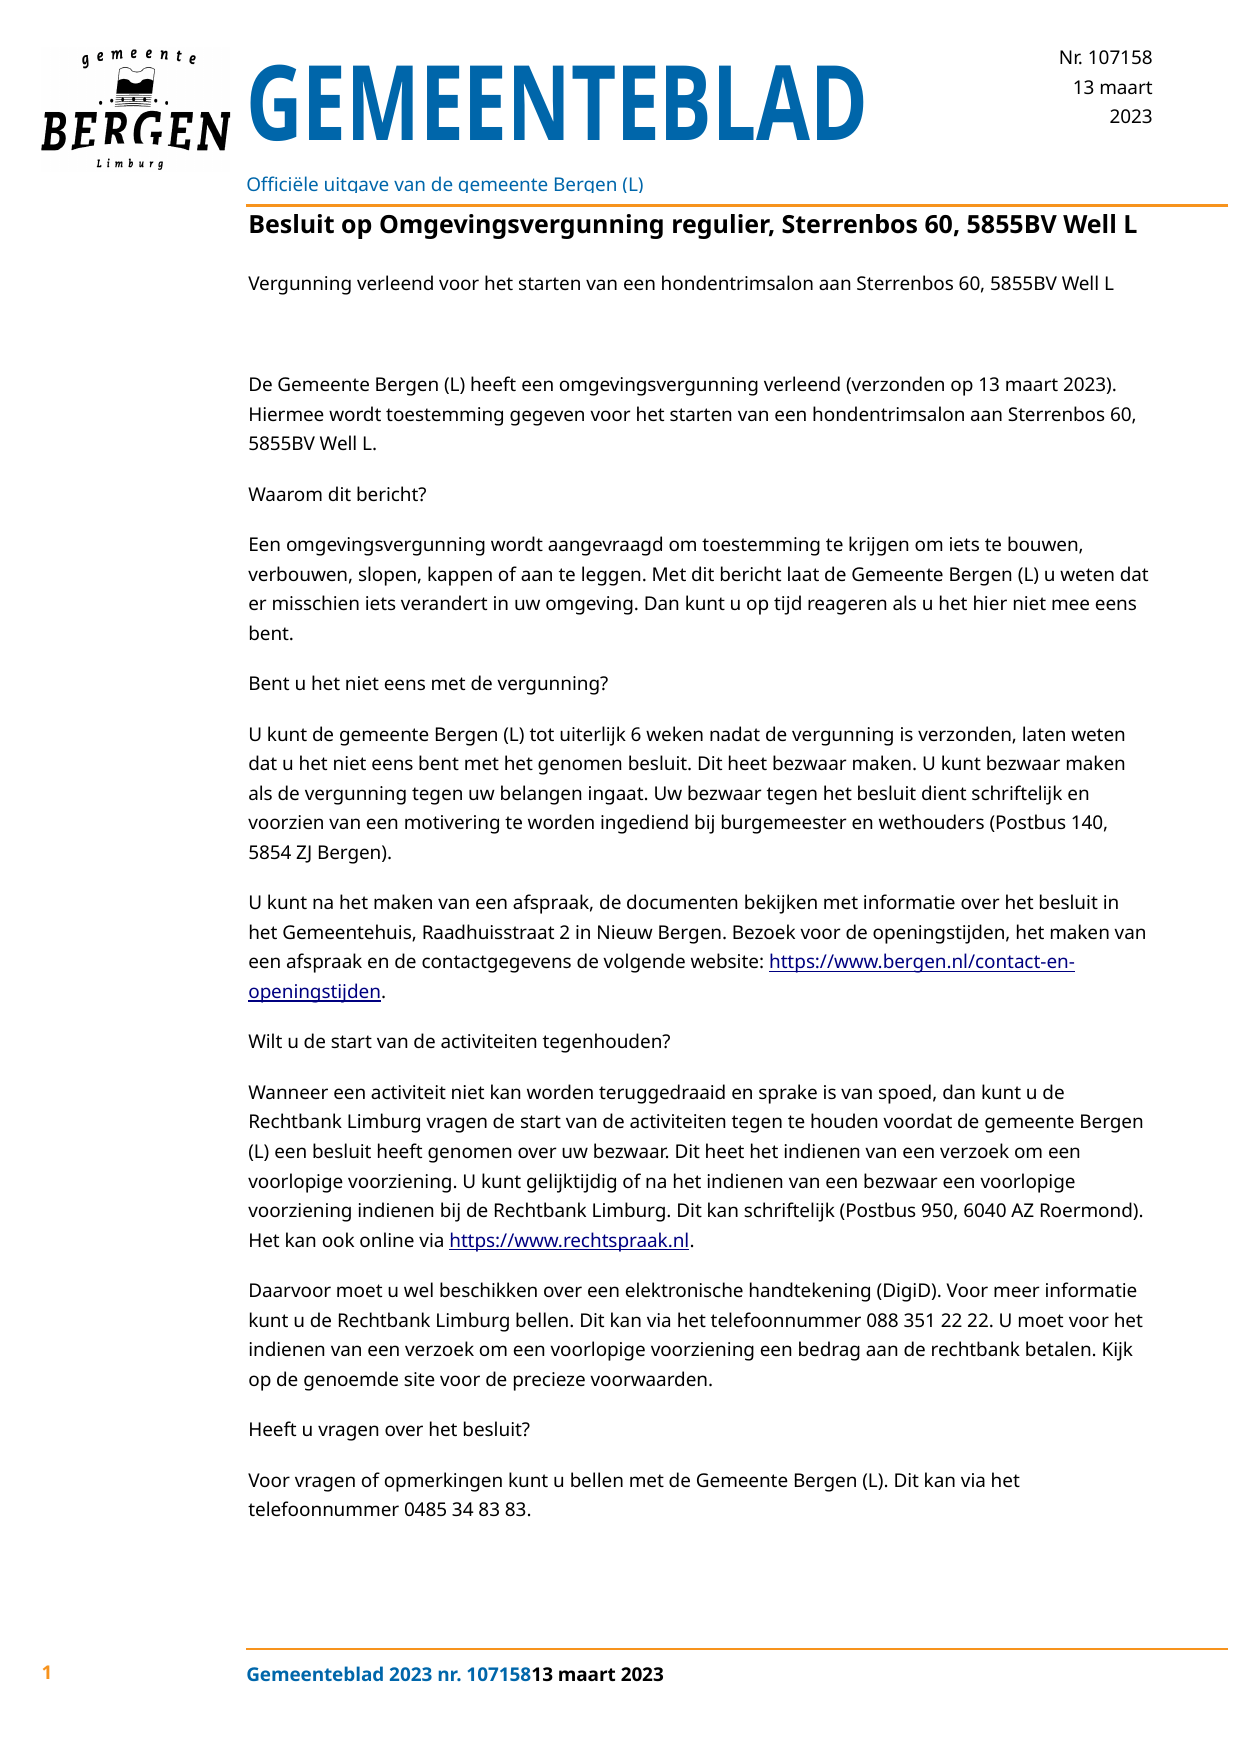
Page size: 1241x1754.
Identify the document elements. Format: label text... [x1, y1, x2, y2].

text Vergunning verleend voor het starten van een hondentrimsalon aan Sterrenbos 60, 5855BV Well L [248, 270, 1152, 296]
text U kunt de gemeente Bergen (L) tot uiterlijk 6 weken nadat de vergunning is verzonden, laten weten dat u het niet eens bent met het genomen besluit. Dit heet bezwaar maken. U kunt bezwaar maken als de vergunning tegen uw belangen ingaat. Uw bezwaar tegen het besluit dient schriftelijk en voorzien van een motivering te worden ingediend bij burgemeester en wethouders (Postbus 140, 5854 ZJ Bergen). [248, 721, 1152, 865]
text U kunt na het maken van een afspraak, de documenten bekijken met informatie over het besluit in het Gemeentehuis, Raadhuisstraat 2 in Nieuw Bergen. Bezoek voor de openingstijden, het maken van een afspraak en de contactgegevens de volgende website: https://www.bergen.nl/contact-en-openingstijden. [248, 889, 1152, 1004]
text Heeft u vragen over het besluit? [248, 1417, 1152, 1442]
text De Gemeente Bergen (L) heeft een omgevingsvergunning verleend (verzonden op 13 maart 2023). Hiermee wordt toestemming gegeven voor het starten van een hondentrimsalon aan Sterrenbos 60, 5855BV Well L. [248, 371, 1152, 456]
text Besluit op Omgevingsvergunning regulier, Sterrenbos 60, 5855BV Well L [248, 207, 1152, 241]
picture [41, 47, 231, 172]
text Voor vragen of opmerkingen kunt u bellen met de Gemeente Bergen (L). Dit kan via het telefoonnummer 0485 34 83 83. [248, 1467, 1152, 1522]
text Wanneer een activiteit niet kan worden teruggedraaid en sprake is van spoed, dan kunt u de Rechtbank Limburg vragen de start van de activiteiten tegen te houden voordat de gemeente Bergen (L) een besluit heeft genomen over uw bezwaar. Dit heet het indienen van een verzoek om een voorlopige voorziening. U kunt gelijktijdig of na het indienen van een bezwaar een voorlopige voorziening indienen bij de Rechtbank Limburg. Dit kan schriftelijk (Postbus 950, 6040 AZ Roermond). Het kan ook online via https://www.rechtspraak.nl. [248, 1079, 1152, 1253]
text Wilt u de start van de activiteiten tegenhouden? [248, 1029, 1152, 1054]
text Bent u het niet eens met de vergunning? [248, 670, 1152, 696]
text Daarvoor moet u wel beschikken over een elektronische handtekening (DigiD). Voor meer informatie kunt u de Rechtbank Limburg bellen. Dit kan via het telefoonnummer 088 351 22 22. U moet voor het indienen van een verzoek om een voorlopige voorziening een bedrag aan de rechtbank betalen. Kijk op de genoemde site voor de precieze voorwaarden. [248, 1277, 1152, 1392]
text Waarom dit bericht? [248, 481, 1152, 506]
text Een omgevingsvergunning wordt aangevraagd om toestemming te krijgen om iets te bouwen, verbouwen, slopen, kappen of aan te leggen. Met dit bericht laat de Gemeente Bergen (L) u weten dat er misschien iets verandert in uw omgeving. Dan kunt u op tijd reageren als u het hier niet mee eens bent. [248, 531, 1152, 646]
